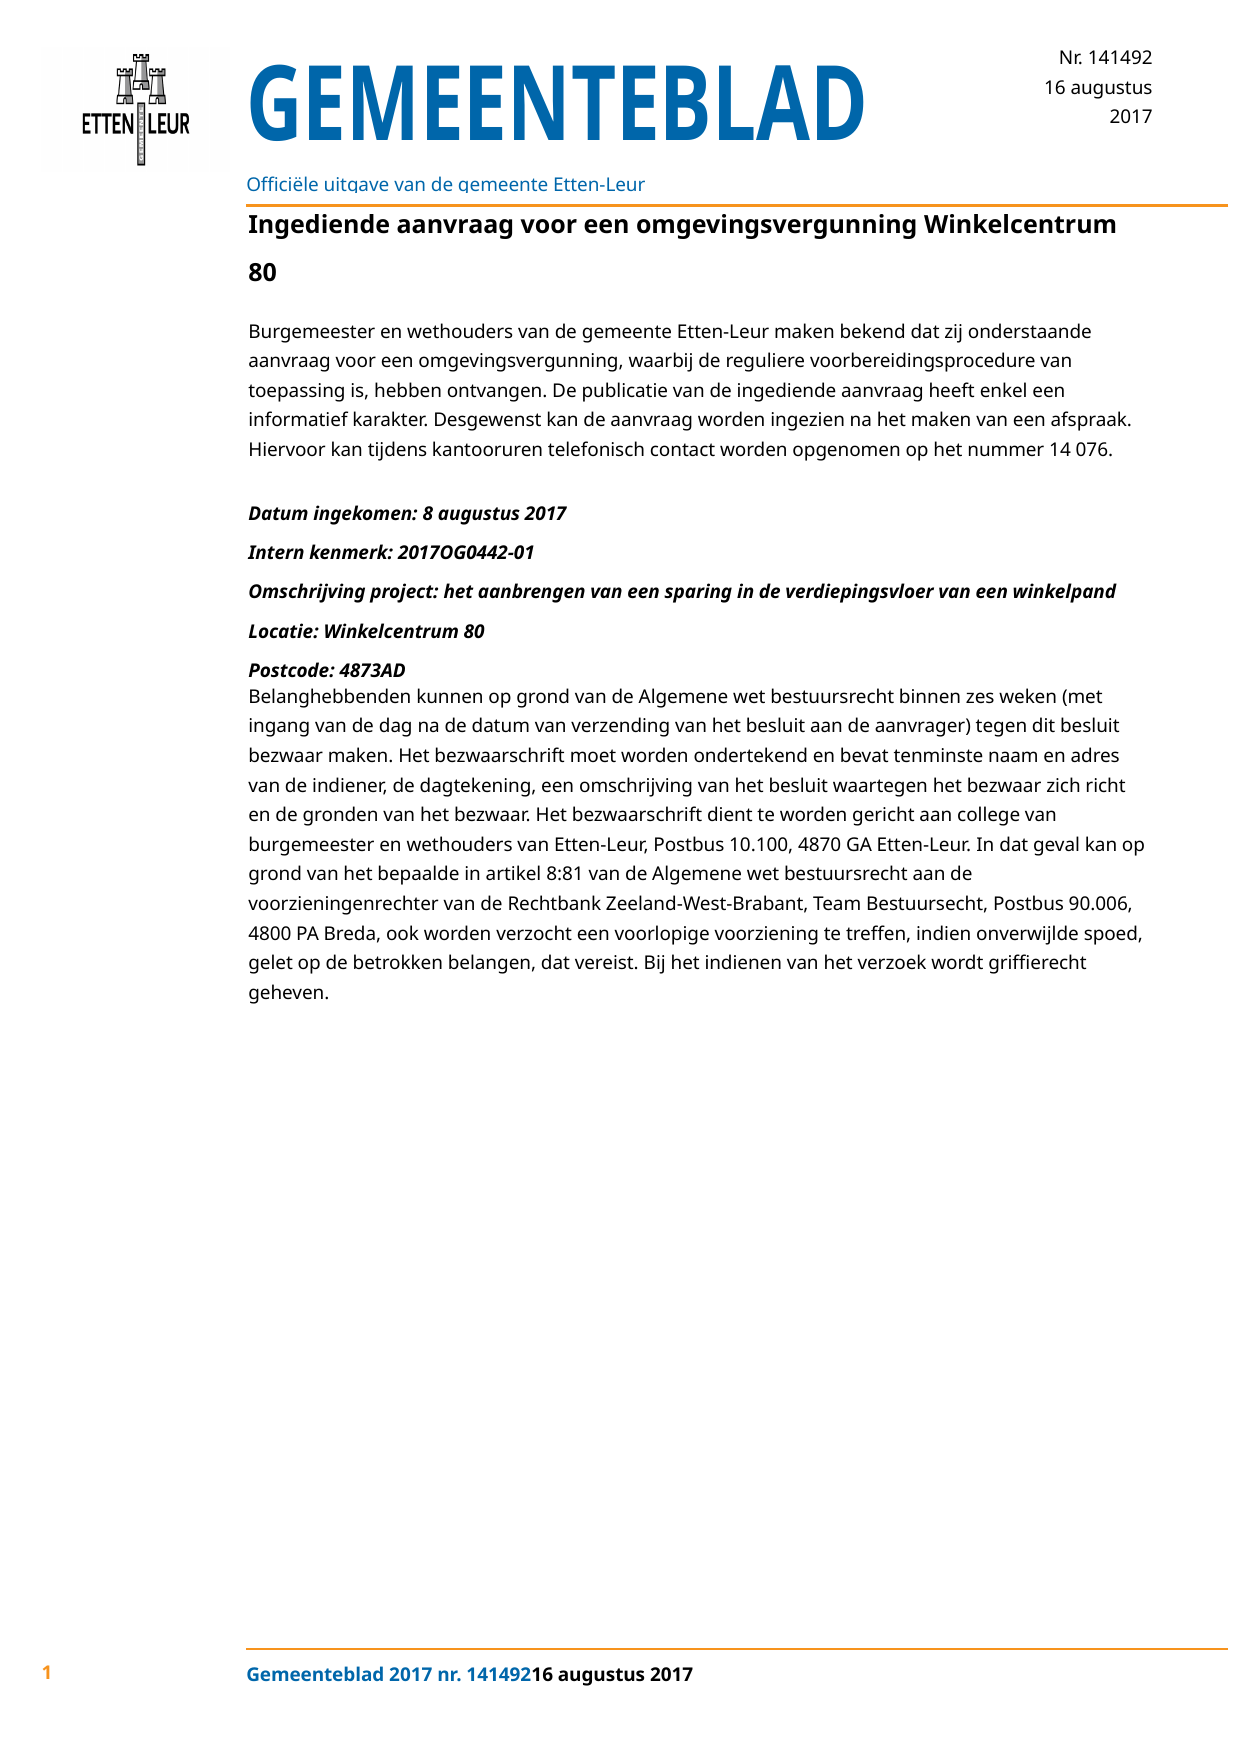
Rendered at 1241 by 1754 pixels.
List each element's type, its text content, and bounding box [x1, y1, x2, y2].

text Burgemeester en wethouders van de gemeente Etten-Leur maken bekend dat zij onderstaande aanvraag voor een omgevingsvergunning, waarbij de reguliere voorbereidingsprocedure van toepassing is, hebben ontvangen. De publicatie van de ingediende aanvraag heeft enkel een informatief karakter. Desgewenst kan de aanvraag worden ingezien na het maken van een afspraak. Hiervoor kan tijdens kantooruren telefonisch contact worden opgenomen op het nummer 14 076. [248, 318, 1152, 462]
text Locatie: Winkelcentrum 80 [248, 618, 1152, 644]
text Ingediende aanvraag voor een omgevingsvergunning Winkelcentrum 80 [248, 207, 1152, 288]
picture [41, 47, 231, 172]
text Postcode: 4873AD [248, 657, 1152, 683]
text Omschrijving project: het aanbrengen van een sparing in de verdiepingsvloer van een winkelpand [248, 579, 1152, 604]
text Belanghebbenden kunnen op grond van de Algemene wet bestuursrecht binnen zes weken (met ingang van de dag na de datum van verzending van het besluit aan de aanvrager) tegen dit besluit bezwaar maken. Het bezwaarschrift moet worden ondertekend en bevat tenminste naam en adres van de indiener, de dagtekening, een omschrijving van het besluit waartegen het bezwaar zich richt en de gronden van het bezwaar. Het bezwaarschrift dient te worden gericht aan college van burgemeester en wethouders van Etten-Leur, Postbus 10.100, 4870 GA Etten-Leur. In dat geval kan op grond van het bepaalde in artikel 8:81 van de Algemene wet bestuursrecht aan de voorzieningenrechter van de Rechtbank Zeeland-West-Brabant, Team Bestuursecht, Postbus 90.006, 4800 PA Breda, ook worden verzocht een voorlopige voorziening te treffen, indien onverwijlde spoed, gelet op de betrokken belangen, dat vereist. Bij het indienen van het verzoek wordt griffierecht geheven. [248, 683, 1152, 1004]
text Datum ingekomen: 8 augustus 2017 [248, 500, 1152, 526]
text Intern kenmerk: 2017OG0442-01 [248, 539, 1152, 565]
